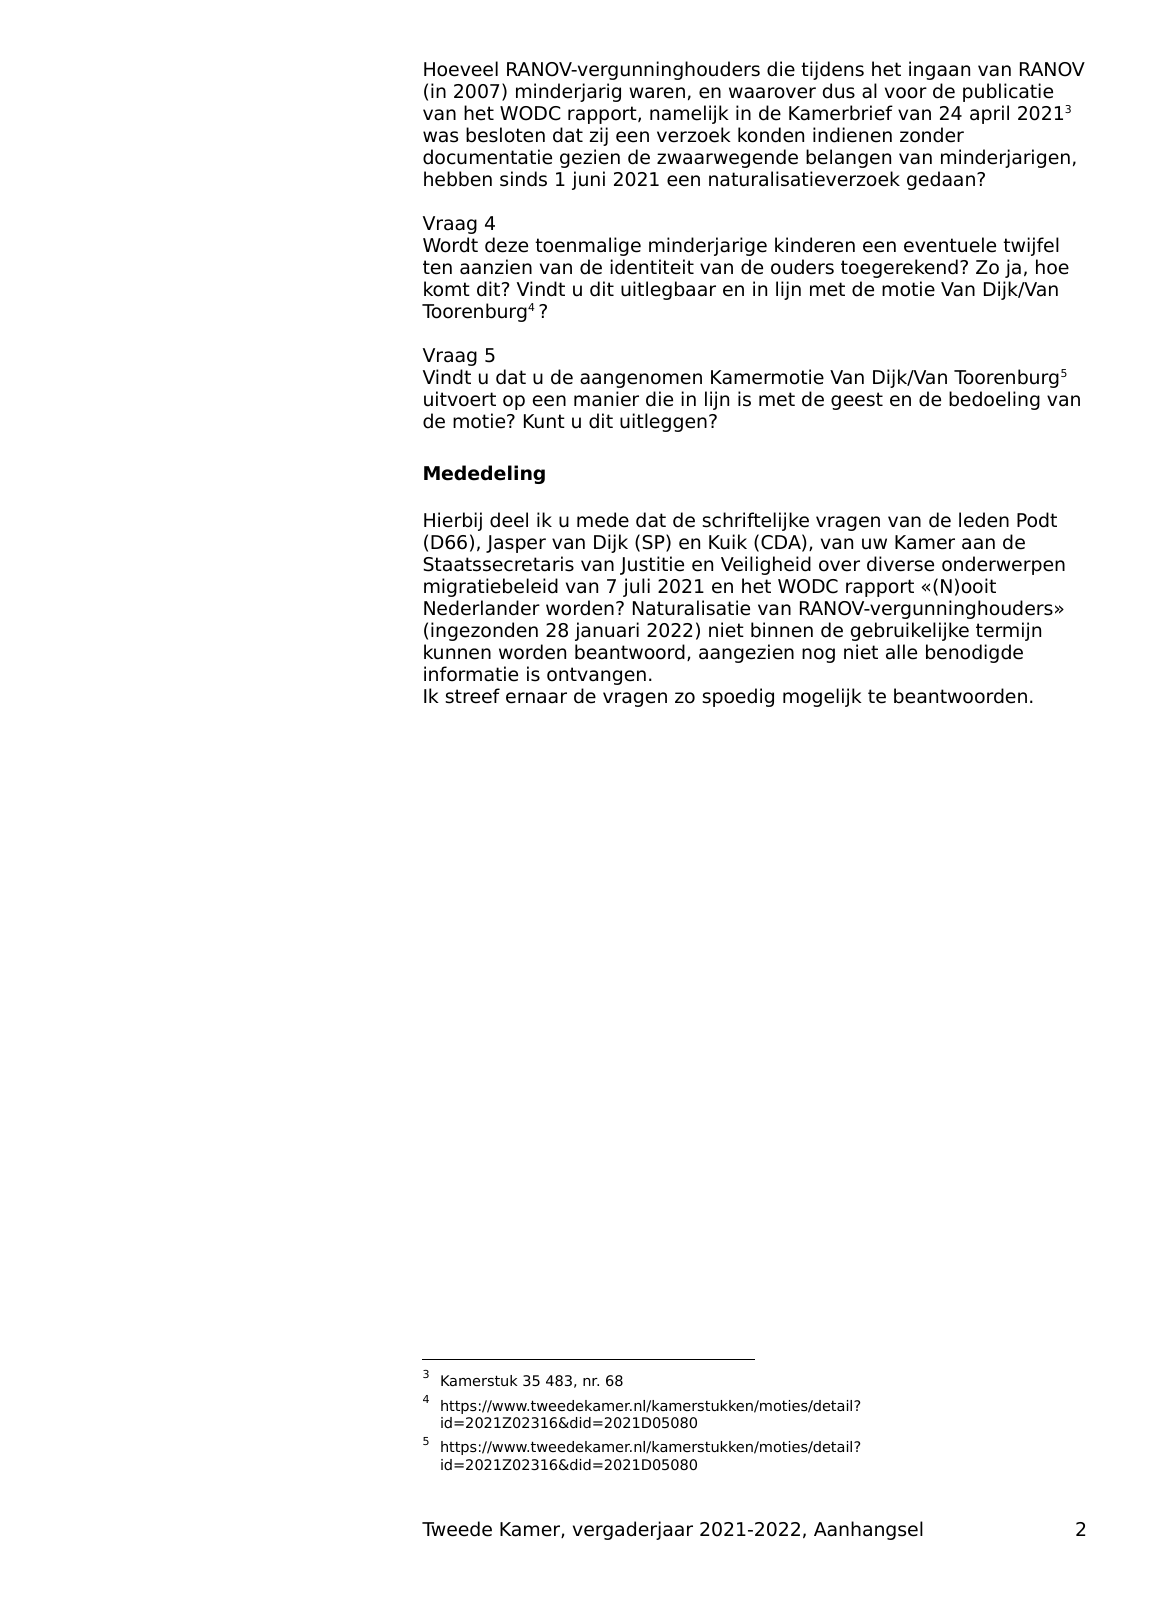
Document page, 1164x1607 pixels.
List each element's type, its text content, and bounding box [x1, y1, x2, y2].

text Hoeveel RANOV-vergunninghouders die tijdens het ingaan van RANOV (in 2007) minderjarig waren, en waarover dus al voor de publicatie van het WODC rapport, namelijk in de Kamerbrief van 24 april 2021 was besloten dat zij een verzoek konden indienen zonder documentatie gezien de zwaarwegende belangen van minderjarigen, hebben sinds 1 juni 2021 een naturalisatieverzoek gedaan? [422, 59, 1087, 191]
subtitle Mededeling [422, 463, 1087, 485]
text Ik streef ernaar de vragen zo spoedig mogelijk te beantwoorden. [422, 686, 1087, 708]
text https://www.tweedekamer.nl/kamerstukken/moties/detail?id=2021Z02316&did=2021D05080 [422, 1435, 1087, 1474]
text Hierbij deel ik u mede dat de schriftelijke vragen van de leden Podt (D66), Jasper van Dijk (SP) en Kuik (CDA), van uw Kamer aan de Staatssecretaris van Justitie en Veiligheid over diverse onderwerpen migratiebeleid van 7 juli 2021 en het WODC rapport «(N)ooit Nederlander worden? Naturalisatie van RANOV-vergunninghouders» (ingezonden 28 januari 2022) niet binnen de gebruikelijke termijn kunnen worden beantwoord, aangezien nog niet alle benodigde informatie is ontvangen. [422, 510, 1087, 686]
text Wordt deze toenmalige minderjarige kinderen een eventuele twijfel ten aanzien van de identiteit van de ouders toegerekend? Zo ja, hoe komt dit? Vindt u dit uitlegbaar en in lijn met de motie Van Dijk/Van Toorenburg? [422, 235, 1087, 323]
text https://www.tweedekamer.nl/kamerstukken/moties/detail?id=2021Z02316&did=2021D05080 [422, 1393, 1087, 1432]
text Vraag 5 [422, 345, 1087, 367]
text Vraag 4 [422, 213, 1087, 235]
text Vindt u dat u de aangenomen Kamermotie Van Dijk/Van Toorenburg uitvoert op een manier die in lijn is met de geest en de bedoeling van de motie? Kunt u dit uitleggen? [422, 367, 1087, 433]
text Kamerstuk 35 483, nr. 68 [422, 1368, 1087, 1391]
